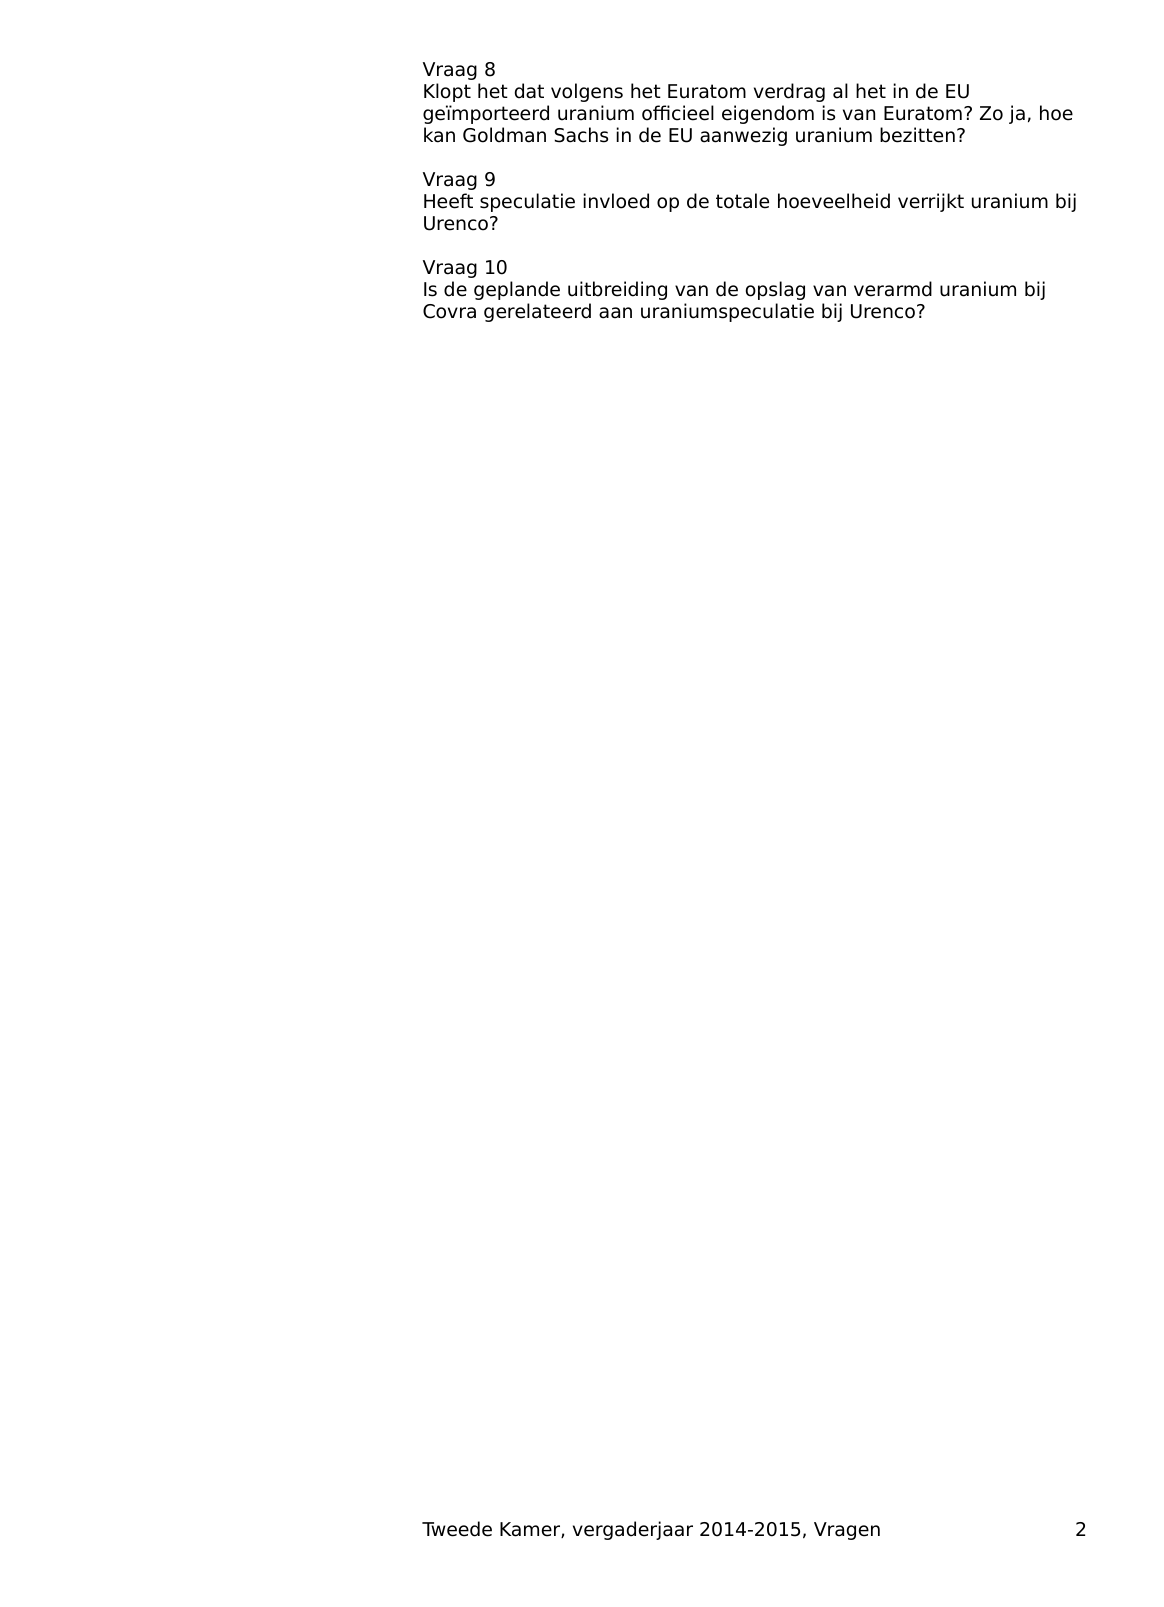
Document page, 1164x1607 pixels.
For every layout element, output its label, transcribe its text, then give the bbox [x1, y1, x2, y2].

text Heeft speculatie invloed op de totale hoeveelheid verrijkt uranium bij Urenco? [422, 191, 1087, 235]
text Klopt het dat volgens het Euratom verdrag al het in de EU geïmporteerd uranium officieel eigendom is van Euratom? Zo ja, hoe kan Goldman Sachs in de EU aanwezig uranium bezitten? [422, 81, 1087, 147]
text Vraag 8 [422, 59, 1087, 81]
text Is de geplande uitbreiding van de opslag van verarmd uranium bij Covra gerelateerd aan uraniumspeculatie bij Urenco? [422, 279, 1087, 323]
text Vraag 9 [422, 169, 1087, 191]
text Vraag 10 [422, 257, 1087, 279]
